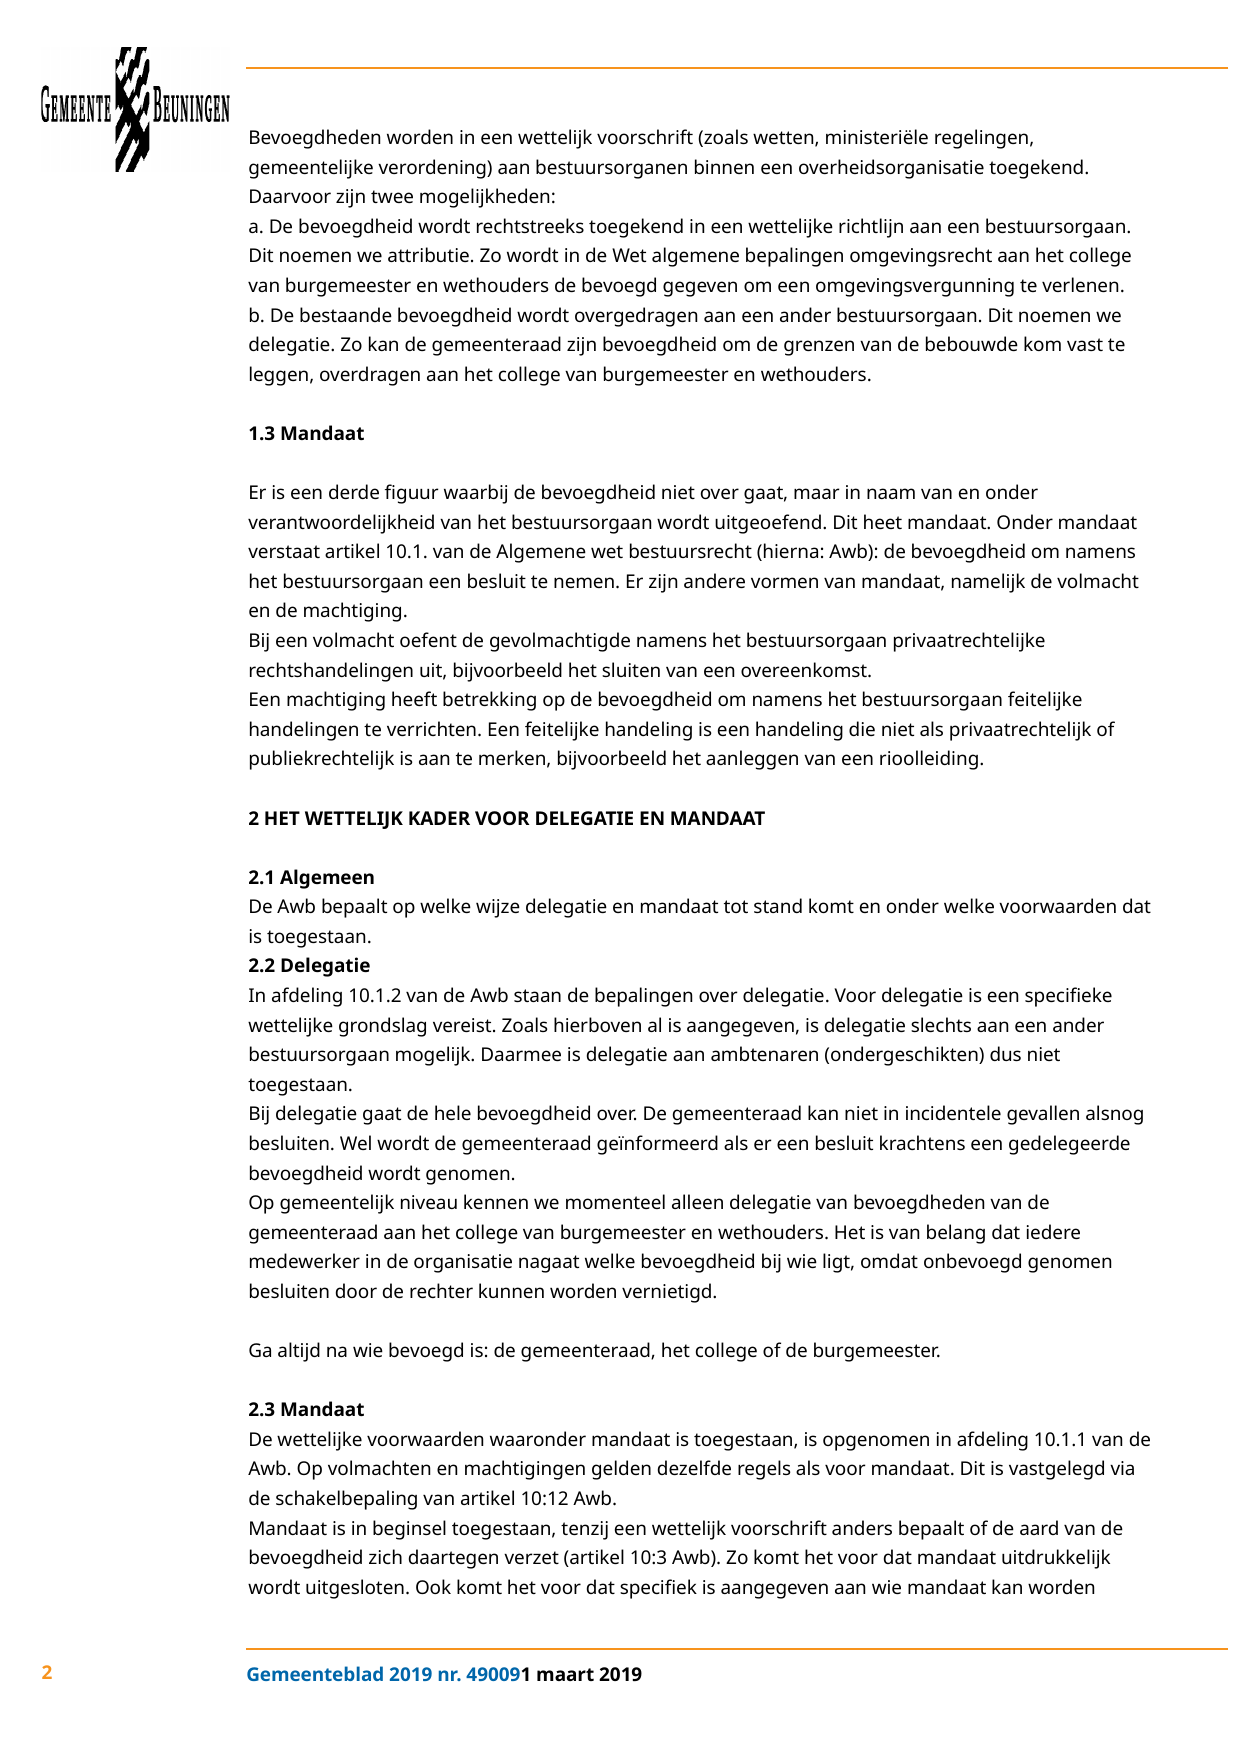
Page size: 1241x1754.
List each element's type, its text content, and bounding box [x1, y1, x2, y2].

text De Awb bepaalt op welke wijze delegatie en mandaat tot stand komt en onder welke voorwaarden dat is toegestaan. [248, 893, 1152, 949]
text 1.3 Mandaat [248, 420, 1152, 446]
text Op gemeentelijk niveau kennen we momenteel alleen delegatie van bevoegdheden van de gemeenteraad aan het college van burgemeester en wethouders. Het is van belang dat iedere medewerker in de organisatie nagaat welke bevoegdheid bij wie ligt, omdat onbevoegd genomen besluiten door de rechter kunnen worden vernietigd. [248, 1189, 1152, 1304]
text b. De bestaande bevoegdheid wordt overgedragen aan een ander bestuursorgaan. Dit noemen we delegatie. Zo kan de gemeenteraad zijn bevoegdheid om de grenzen van de bebouwde kom vast te leggen, overdragen aan het college van burgemeester en wethouders. [248, 302, 1152, 387]
text Bij delegatie gaat de hele bevoegdheid over. De gemeenteraad kan niet in incidentele gevallen alsnog besluiten. Wel wordt de gemeenteraad geïnformeerd als er een besluit krachtens een gedelegeerde bevoegdheid wordt genomen. [248, 1101, 1152, 1186]
text Een machtiging heeft betrekking op de bevoegdheid om namens het bestuursorgaan feitelijke handelingen te verrichten. Een feitelijke handeling is een handeling die niet als privaatrechtelijk of publiekrechtelijk is aan te merken, bijvoorbeeld het aanleggen van een rioolleiding. [248, 686, 1152, 771]
text 2.1 Algemeen [248, 864, 1152, 890]
text De wettelijke voorwaarden waaronder mandaat is toegestaan, is opgenomen in afdeling 10.1.1 van de Awb. Op volmachten en machtigingen gelden dezelfde regels als voor mandaat. Dit is vastgelegd via de schakelbepaling van artikel 10:12 Awb. [248, 1426, 1152, 1511]
text Ga altijd na wie bevoegd is: de gemeenteraad, het college of de burgemeester. [248, 1337, 1152, 1363]
text 2.2 Delegatie [248, 953, 1152, 978]
text Mandaat is in beginsel toegestaan, tenzij een wettelijk voorschrift anders bepaalt of de aard van de bevoegdheid zich daartegen verzet (artikel 10:3 Awb). Zo komt het voor dat mandaat uitdrukkelijk wordt uitgesloten. Ook komt het voor dat specifiek is aangegeven aan wie mandaat kan worden [248, 1515, 1152, 1600]
text Bij een volmacht oefent de gevolmachtigde namens het bestuursorgaan privaatrechtelijke rechtshandelingen uit, bijvoorbeeld het sluiten van een overeenkomst. [248, 627, 1152, 683]
text 2.3 Mandaat [248, 1396, 1152, 1422]
text 2 HET WETTELIJK KADER VOOR DELEGATIE EN MANDAAT [248, 805, 1152, 831]
text a. De bevoegdheid wordt rechtstreeks toegekend in een wettelijke richtlijn aan een bestuursorgaan. Dit noemen we attributie. Zo wordt in de Wet algemene bepalingen omgevingsrecht aan het college van burgemeester en wethouders de bevoegd gegeven om een omgevingsvergunning te verlenen. [248, 213, 1152, 298]
text Bevoegdheden worden in een wettelijk voorschrift (zoals wetten, ministeriële regelingen, gemeentelijke verordening) aan bestuursorganen binnen een overheidsorganisatie toegekend. Daarvoor zijn twee mogelijkheden: [248, 124, 1152, 209]
picture [41, 47, 231, 172]
text Er is een derde figuur waarbij de bevoegdheid niet over gaat, maar in naam van en onder verantwoordelijkheid van het bestuursorgaan wordt uitgeoefend. Dit heet mandaat. Onder mandaat verstaat artikel 10.1. van de Algemene wet bestuursrecht (hierna: Awb): de bevoegdheid om namens het bestuursorgaan een besluit te nemen. Er zijn andere vormen van mandaat, namelijk de volmacht en de machtiging. [248, 479, 1152, 623]
text In afdeling 10.1.2 van de Awb staan de bepalingen over delegatie. Voor delegatie is een specifieke wettelijke grondslag vereist. Zoals hierboven al is aangegeven, is delegatie slechts aan een ander bestuursorgaan mogelijk. Daarmee is delegatie aan ambtenaren (ondergeschikten) dus niet toegestaan. [248, 982, 1152, 1097]
